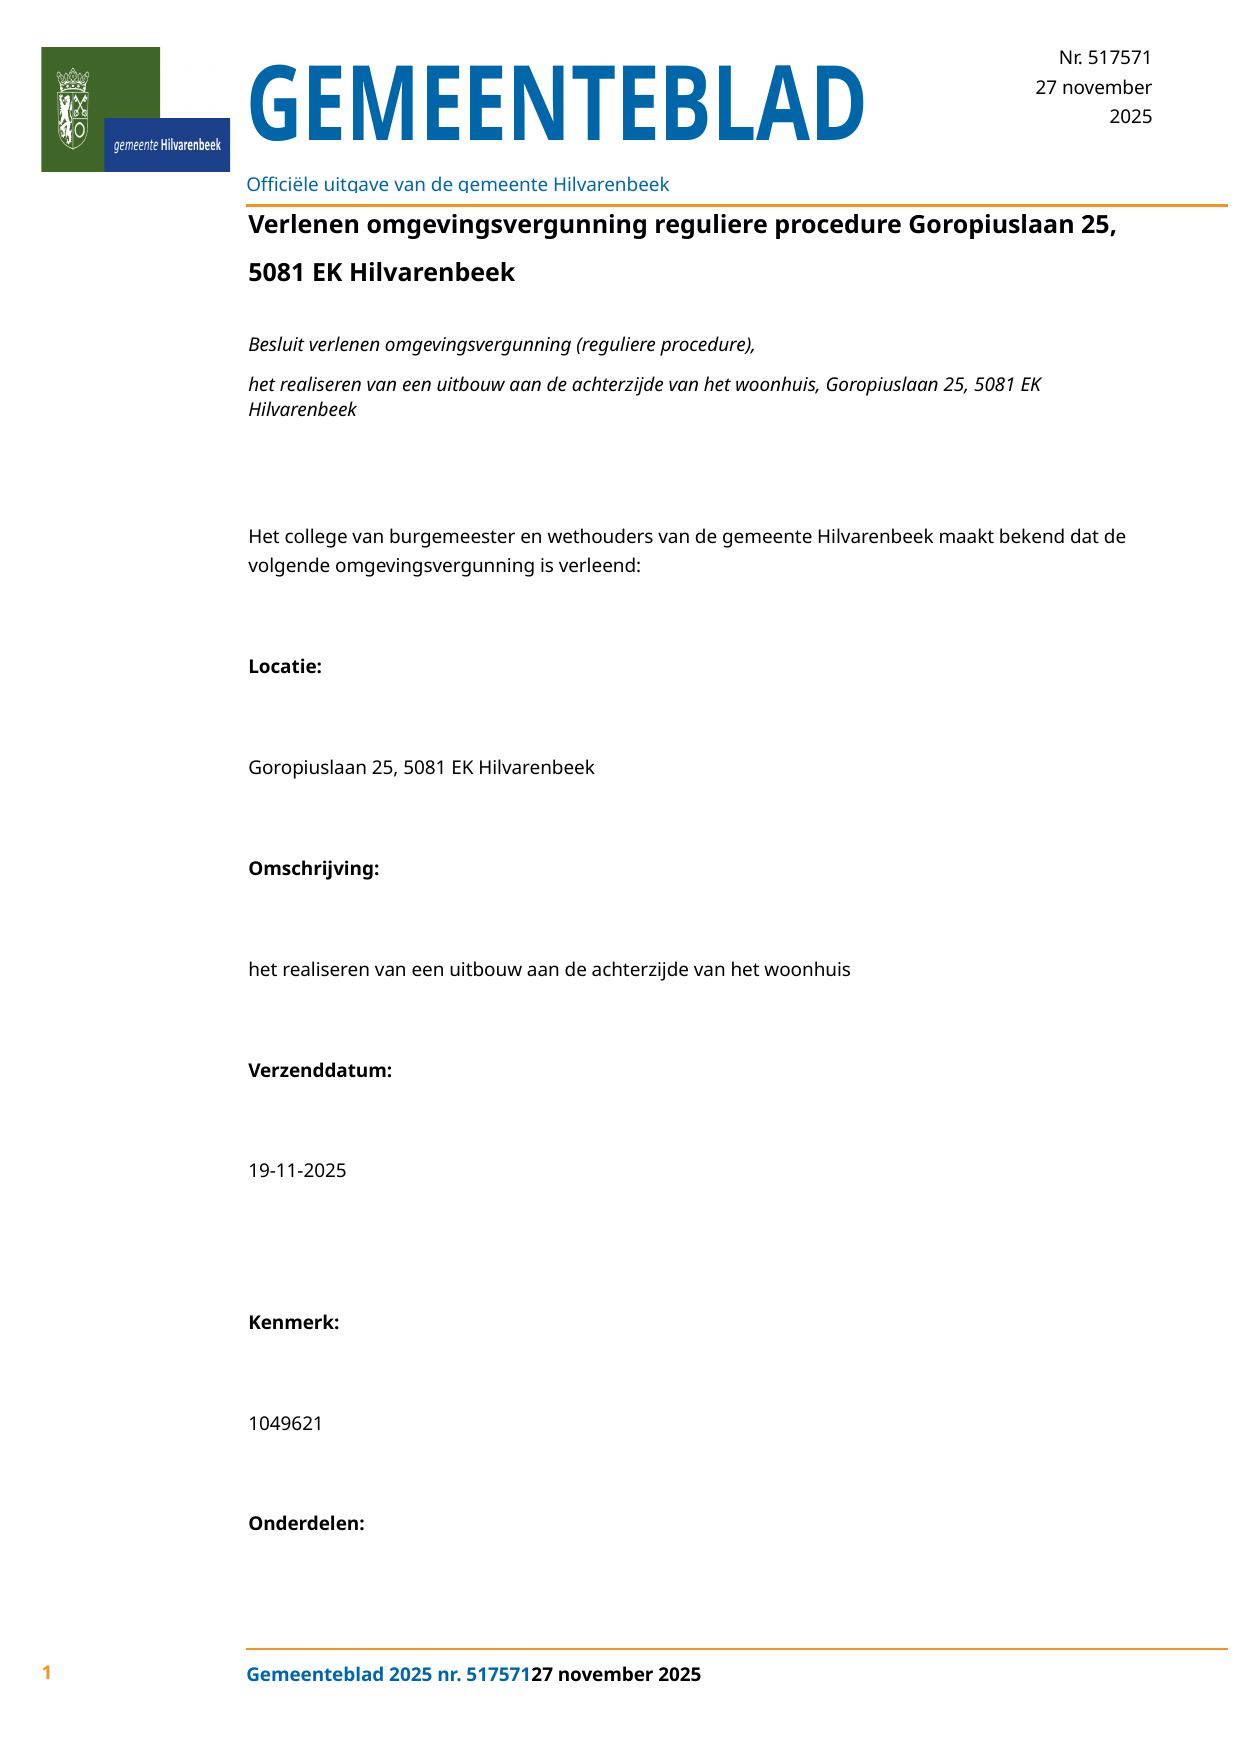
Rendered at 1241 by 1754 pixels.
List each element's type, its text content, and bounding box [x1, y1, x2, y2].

text Kenmerk: [248, 1309, 1152, 1334]
text Goropiuslaan 25, 5081 EK Hilvarenbeek [248, 754, 1152, 780]
text Locatie: [248, 653, 1152, 679]
text het realiseren van een uitbouw aan de achterzijde van het woonhuis, Goropiuslaan 25, 5081 EK Hilvarenbeek [248, 371, 1152, 422]
picture [41, 47, 231, 172]
text 1049621 [248, 1410, 1152, 1435]
text Verzenddatum: [248, 1057, 1152, 1082]
text Omschrijving: [248, 855, 1152, 881]
text het realiseren van een uitbouw aan de achterzijde van het woonhuis [248, 956, 1152, 982]
text Het college van burgemeester en wethouders van de gemeente Hilvarenbeek maakt bekend dat de volgende omgevingsvergunning is verleend: [248, 523, 1152, 578]
text Besluit verlenen omgevingsvergunning (reguliere procedure), [248, 331, 1152, 357]
text Onderdelen: [248, 1511, 1152, 1536]
text Verlenen omgevingsvergunning reguliere procedure Goropiuslaan 25, 5081 EK Hilvarenbeek [248, 207, 1152, 288]
text 19-11-2025 [248, 1158, 1152, 1183]
